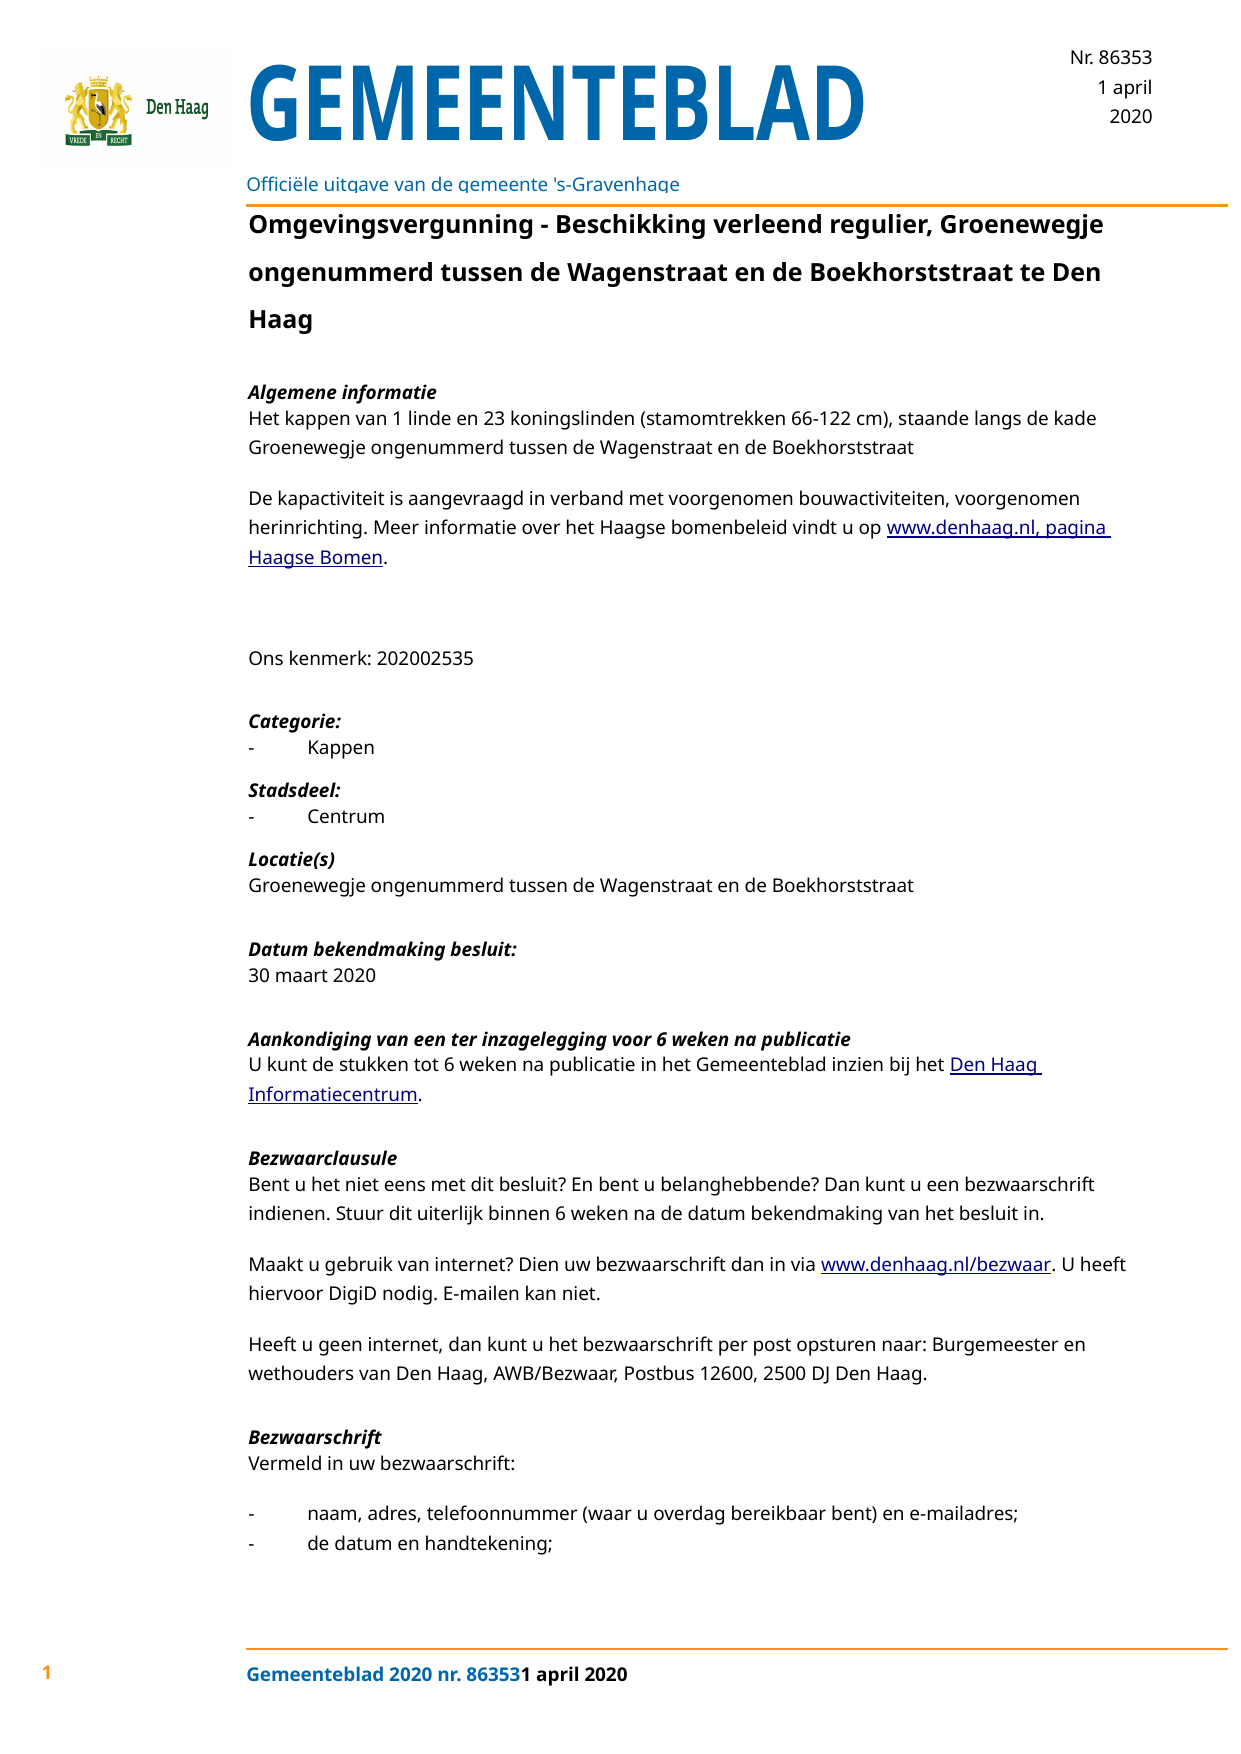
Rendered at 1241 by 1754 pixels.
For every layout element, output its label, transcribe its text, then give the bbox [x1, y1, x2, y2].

list de datum en handtekening; [248, 1530, 1152, 1556]
text Groenewegje ongenummerd tussen de Wagenstraat en de Boekhorststraat [248, 872, 1152, 898]
text Het kappen van 1 linde en 23 koningslinden (stamomtrekken 66-122 cm), staande langs de kade Groenewegje ongenummerd tussen de Wagenstraat en de Boekhorststraat [248, 405, 1152, 460]
text Datum bekendmaking besluit: [248, 936, 1152, 962]
text Ons kenmerk: 202002535 [248, 645, 1152, 671]
text Categorie: [248, 709, 1152, 734]
text De kapactiviteit is aangevraagd in verband met voorgenomen bouwactiviteiten, voorgenomen herinrichting. Meer informatie over het Haagse bomenbeleid vindt u op www.denhaag.nl, pagina Haagse Bomen. [248, 485, 1152, 570]
text Stadsdeel: [248, 778, 1152, 803]
list Centrum [248, 803, 1152, 829]
text Aankondiging van een ter inzagelegging voor 6 weken na publicatie [248, 1026, 1152, 1052]
text Bent u het niet eens met dit besluit? En bent u belanghebbende? Dan kunt u een bezwaarschrift indienen. Stuur dit uiterlijk binnen 6 weken na de datum bekendmaking van het besluit in. [248, 1171, 1152, 1226]
text Omgevingsvergunning - Beschikking verleend regulier, Groenewegje ongenummerd tussen de Wagenstraat en de Boekhorststraat te Den Haag [248, 207, 1152, 336]
text Heeft u geen internet, dan kunt u het bezwaarschrift per post opsturen naar: Burgemeester en wethouders van Den Haag, AWB/Bezwaar, Postbus 12600, 2500 DJ Den Haag. [248, 1331, 1152, 1386]
list Kappen [248, 734, 1152, 760]
text Locatie(s) [248, 846, 1152, 872]
text 30 maart 2020 [248, 962, 1152, 988]
text Maakt u gebruik van internet? Dien uw bezwaarschrift dan in via www.denhaag.nl/bezwaar. U heeft hiervoor DigiD nodig. E-mailen kan niet. [248, 1251, 1152, 1306]
list naam, adres, telefoonnummer (waar u overdag bereikbaar bent) en e-mailadres; [248, 1501, 1152, 1526]
text U kunt de stukken tot 6 weken na publicatie in het Gemeenteblad inzien bij het Den Haag Informatiecentrum. [248, 1052, 1152, 1107]
text Bezwaarclausule [248, 1145, 1152, 1171]
text Vermeld in uw bezwaarschrift: [248, 1450, 1152, 1476]
picture [41, 47, 231, 172]
text Algemene informatie [248, 379, 1152, 405]
text Bezwaarschrift [248, 1424, 1152, 1450]
